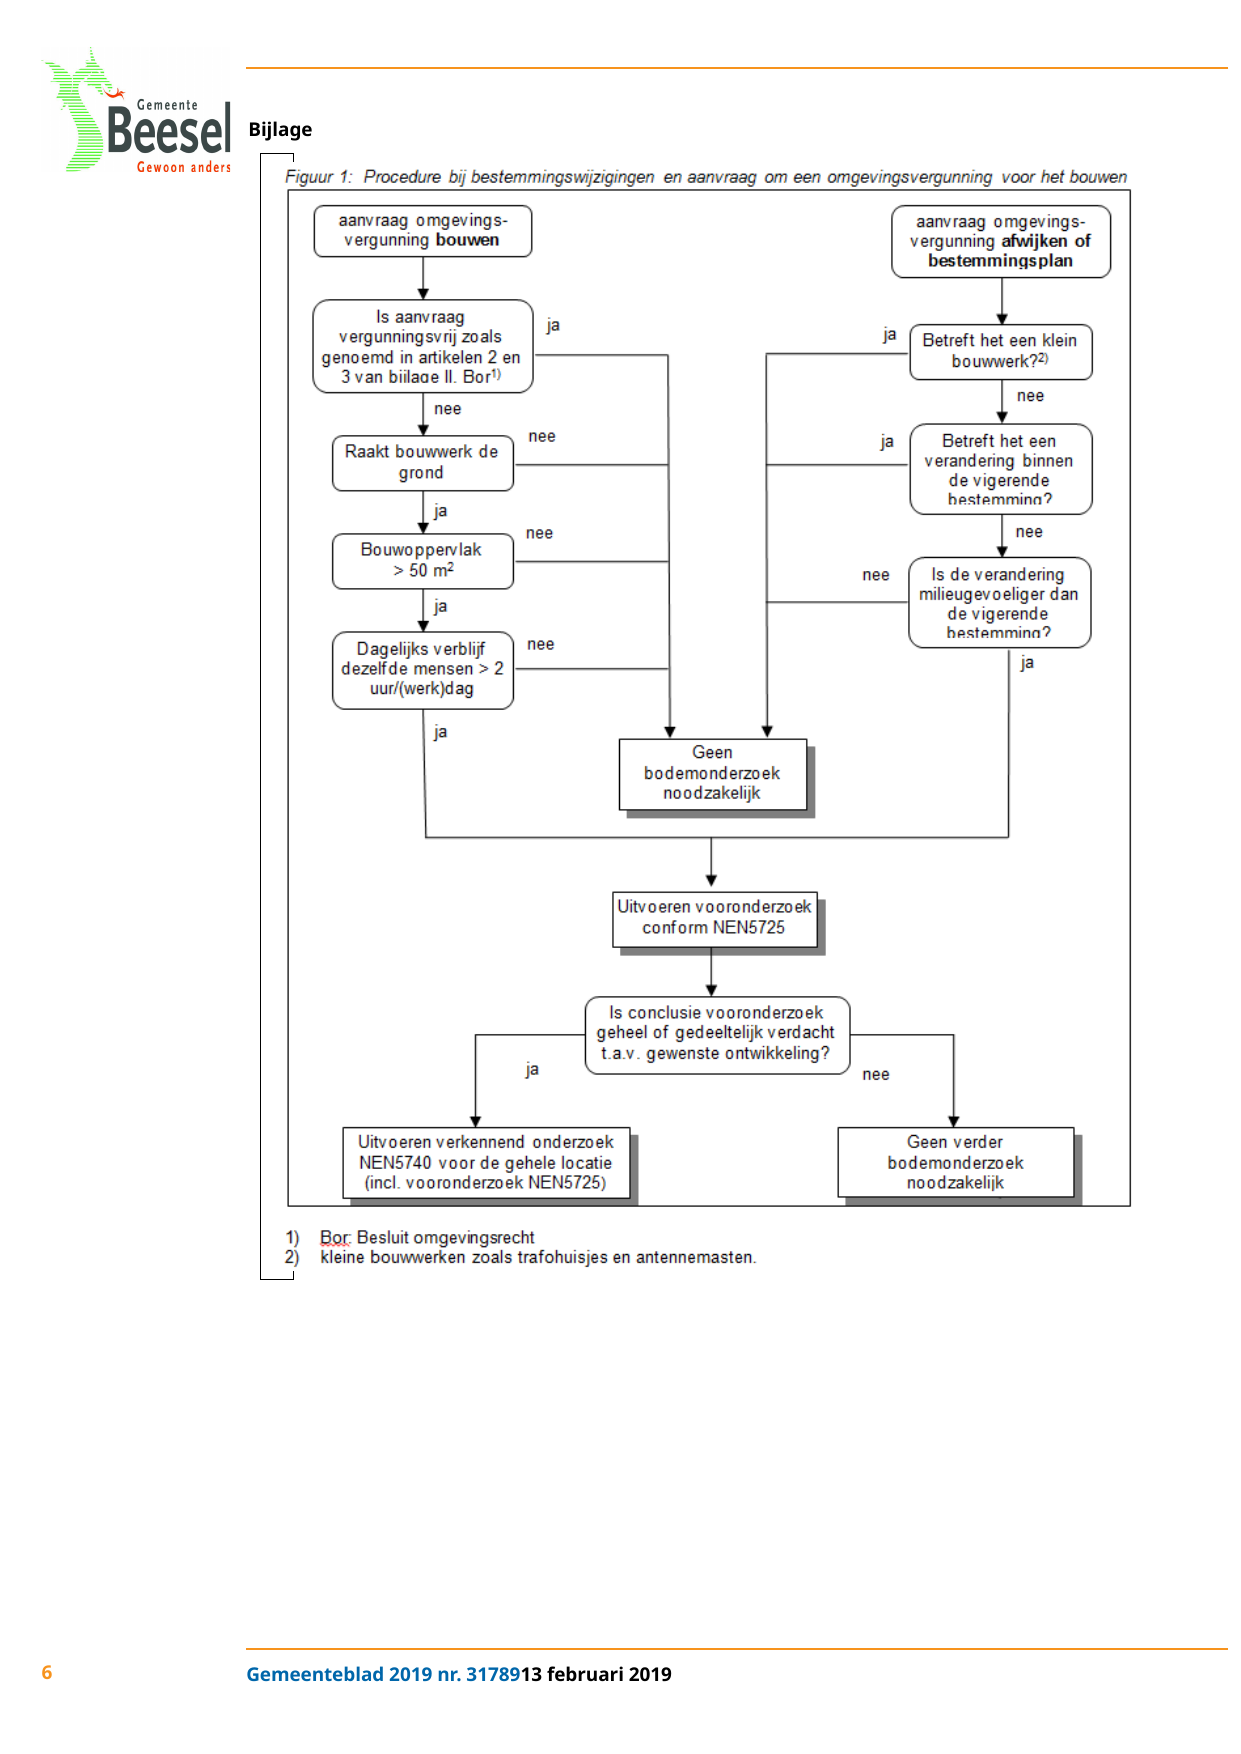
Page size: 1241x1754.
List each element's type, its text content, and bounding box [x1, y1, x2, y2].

picture [41, 47, 231, 172]
text Bijlage [248, 116, 1152, 141]
picture [268, 162, 1173, 1271]
